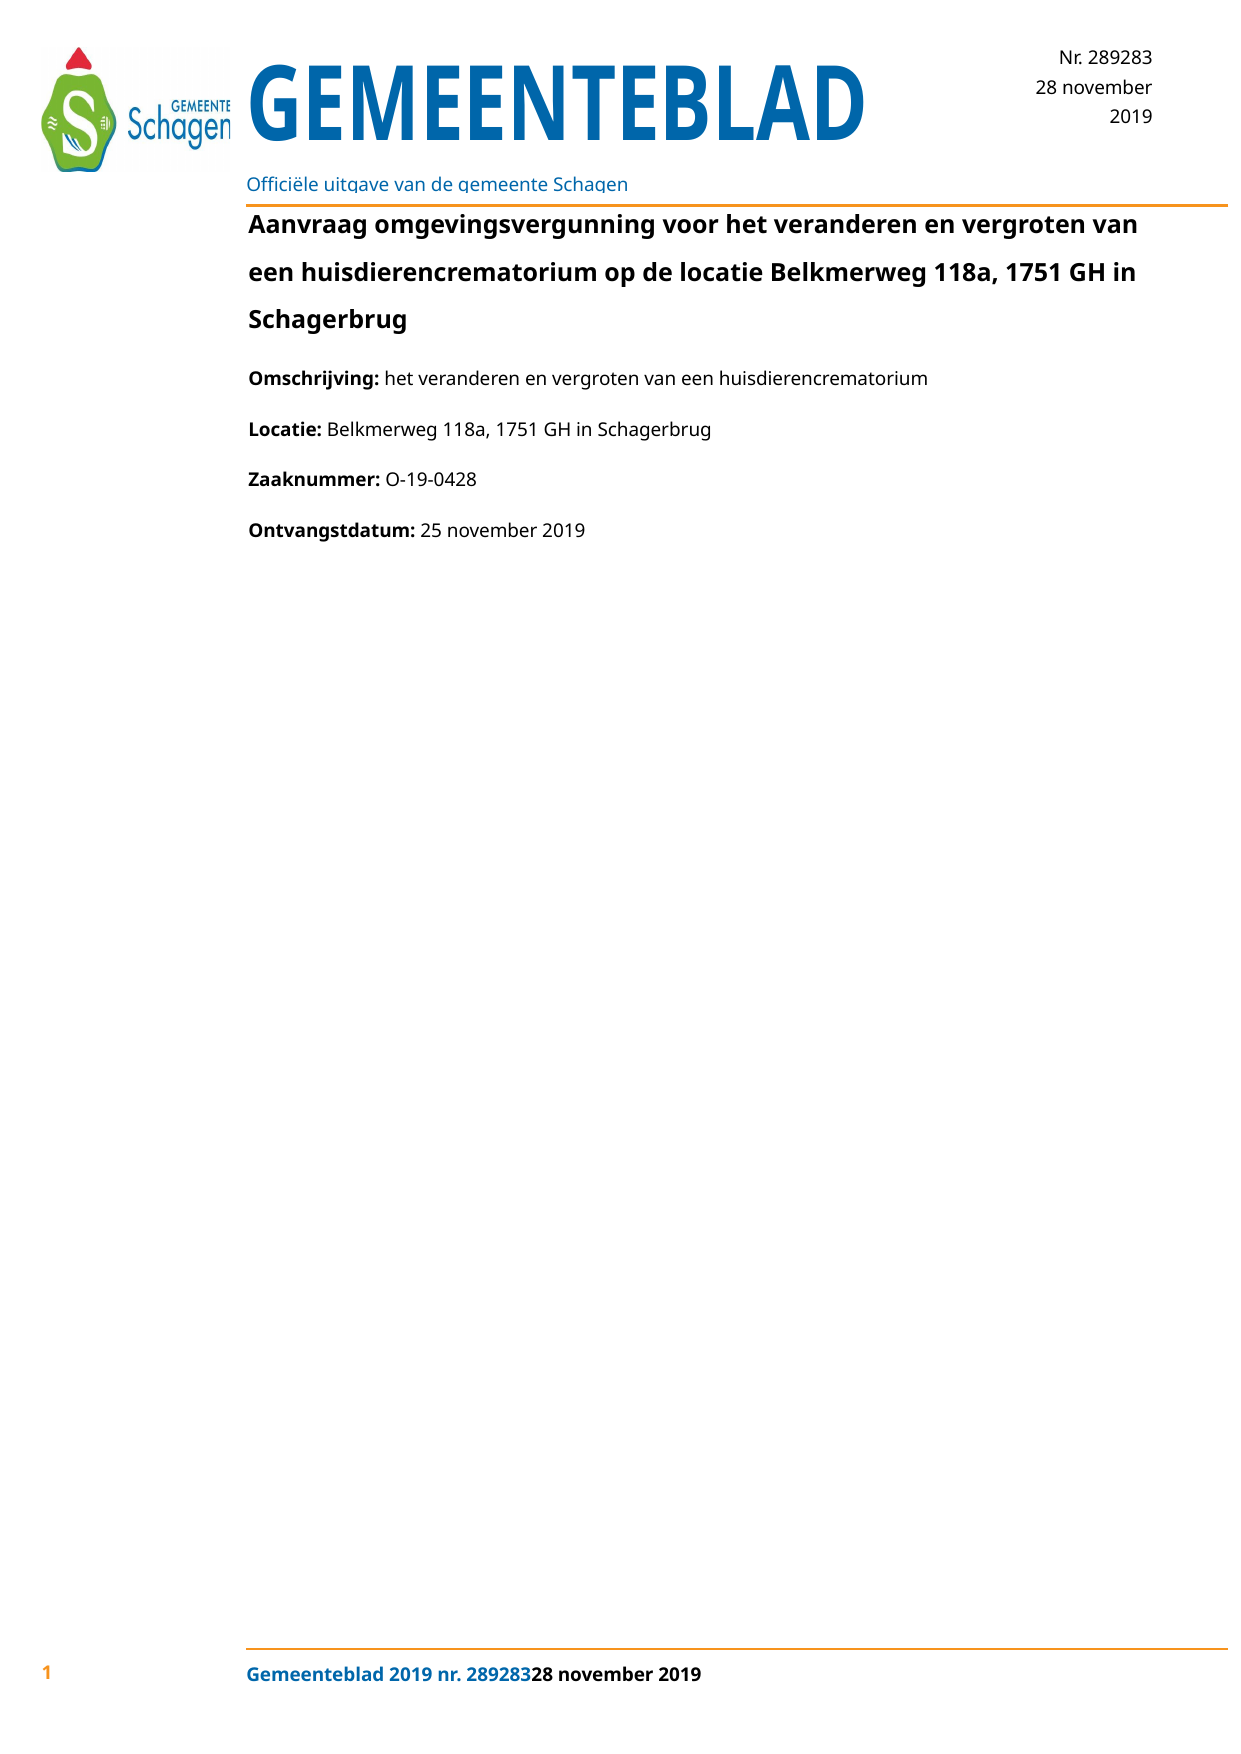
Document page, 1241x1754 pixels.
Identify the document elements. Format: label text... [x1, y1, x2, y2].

text Locatie: Belkmerweg 118a, 1751 GH in Schagerbrug [248, 416, 1152, 442]
text Ontvangstdatum: 25 november 2019 [248, 517, 1152, 542]
text Aanvraag omgevingsvergunning voor het veranderen en vergroten van een huisdierencrematorium op de locatie Belkmerweg 118a, 1751 GH in Schagerbrug [248, 207, 1152, 336]
text Omschrijving: het veranderen en vergroten van een huisdierencrematorium [248, 366, 1152, 391]
text Zaaknummer: O-19-0428 [248, 466, 1152, 492]
picture [41, 47, 231, 172]
